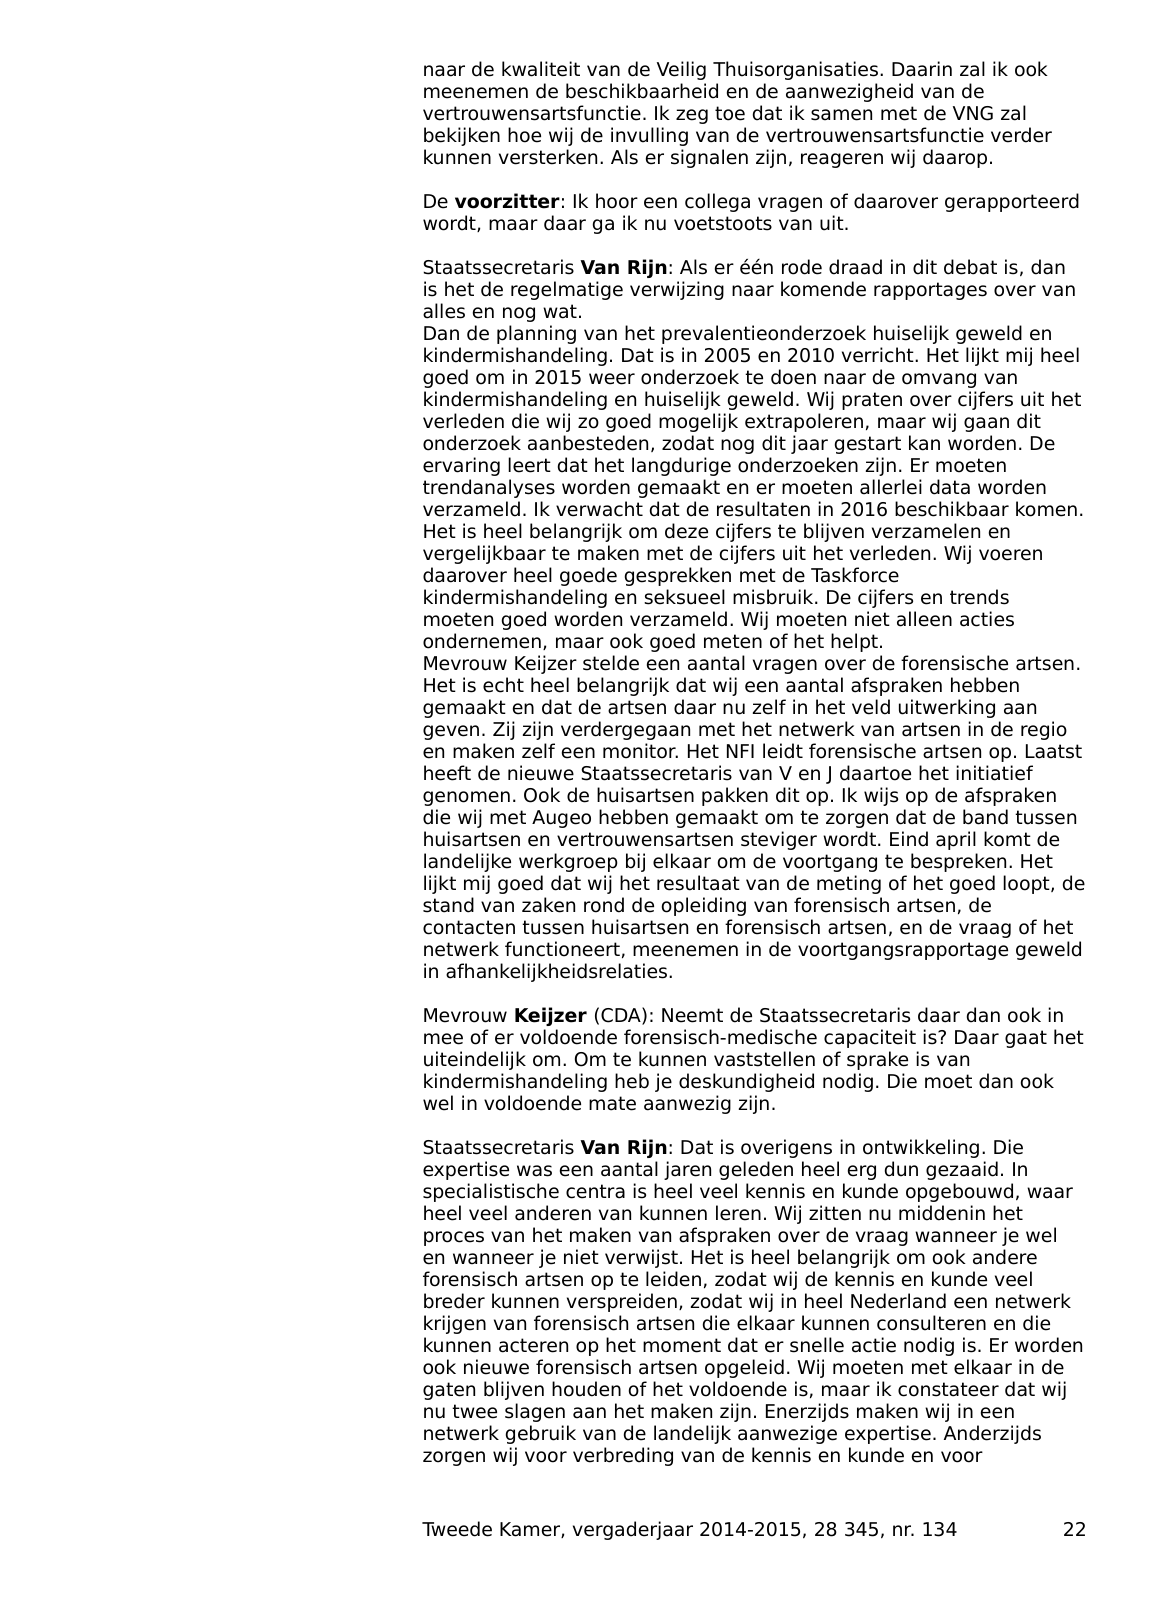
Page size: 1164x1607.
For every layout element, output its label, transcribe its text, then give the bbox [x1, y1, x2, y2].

text Staatssecretaris Van Rijn: Als er één rode draad in dit debat is, dan is het de regelmatige verwijzing naar komende rapportages over van alles en nog wat. [422, 257, 1087, 323]
text Staatssecretaris Van Rijn: Dat is overigens in ontwikkeling. Die expertise was een aantal jaren geleden heel erg dun gezaaid. In specialistische centra is heel veel kennis en kunde opgebouwd, waar heel veel anderen van kunnen leren. Wij zitten nu middenin het proces van het maken van afspraken over de vraag wanneer je wel en wanneer je niet verwijst. Het is heel belangrijk om ook andere forensisch artsen op te leiden, zodat wij de kennis en kunde veel breder kunnen verspreiden, zodat wij in heel Nederland een netwerk krijgen van forensisch artsen die elkaar kunnen consulteren en die kunnen acteren op het moment dat er snelle actie nodig is. Er worden ook nieuwe forensisch artsen opgeleid. Wij moeten met elkaar in de gaten blijven houden of het voldoende is, maar ik constateer dat wij nu twee slagen aan het maken zijn. Enerzijds maken wij in een netwerk gebruik van de landelijk aanwezige expertise. Anderzijds zorgen wij voor verbreding van de kennis en kunde en voor [422, 1137, 1087, 1467]
text Dan de planning van het prevalentieonderzoek huiselijk geweld en kindermishandeling. Dat is in 2005 en 2010 verricht. Het lijkt mij heel goed om in 2015 weer onderzoek te doen naar de omvang van kindermishandeling en huiselijk geweld. Wij praten over cijfers uit het verleden die wij zo goed mogelijk extrapoleren, maar wij gaan dit onderzoek aanbesteden, zodat nog dit jaar gestart kan worden. De ervaring leert dat het langdurige onderzoeken zijn. Er moeten trendanalyses worden gemaakt en er moeten allerlei data worden verzameld. Ik verwacht dat de resultaten in 2016 beschikbaar komen. Het is heel belangrijk om deze cijfers te blijven verzamelen en vergelijkbaar te maken met de cijfers uit het verleden. Wij voeren daarover heel goede gesprekken met de Taskforce kindermishandeling en seksueel misbruik. De cijfers en trends moeten goed worden verzameld. Wij moeten niet alleen acties ondernemen, maar ook goed meten of het helpt. [422, 323, 1087, 653]
text Mevrouw Keijzer stelde een aantal vragen over de forensische artsen. Het is echt heel belangrijk dat wij een aantal afspraken hebben gemaakt en dat de artsen daar nu zelf in het veld uitwerking aan geven. Zij zijn verdergegaan met het netwerk van artsen in de regio en maken zelf een monitor. Het NFI leidt forensische artsen op. Laatst heeft de nieuwe Staatssecretaris van V en J daartoe het initiatief genomen. Ook de huisartsen pakken dit op. Ik wijs op de afspraken die wij met Augeo hebben gemaakt om te zorgen dat de band tussen huisartsen en vertrouwensartsen steviger wordt. Eind april komt de landelijke werkgroep bij elkaar om de voortgang te bespreken. Het lijkt mij goed dat wij het resultaat van de meting of het goed loopt, de stand van zaken rond de opleiding van forensisch artsen, de contacten tussen huisartsen en forensisch artsen, en de vraag of het netwerk functioneert, meenemen in de voortgangsrapportage geweld in afhankelijkheidsrelaties. [422, 653, 1087, 983]
text Mevrouw Keijzer (CDA): Neemt de Staatssecretaris daar dan ook in mee of er voldoende forensisch-medische capaciteit is? Daar gaat het uiteindelijk om. Om te kunnen vaststellen of sprake is van kindermishandeling heb je deskundigheid nodig. Die moet dan ook wel in voldoende mate aanwezig zijn. [422, 1005, 1087, 1115]
text De voorzitter: Ik hoor een collega vragen of daarover gerapporteerd wordt, maar daar ga ik nu voetstoots van uit. [422, 191, 1087, 235]
text naar de kwaliteit van de Veilig Thuisorganisaties. Daarin zal ik ook meenemen de beschikbaarheid en de aanwezigheid van de vertrouwensartsfunctie. Ik zeg toe dat ik samen met de VNG zal bekijken hoe wij de invulling van de vertrouwensartsfunctie verder kunnen versterken. Als er signalen zijn, reageren wij daarop. [422, 59, 1087, 169]
